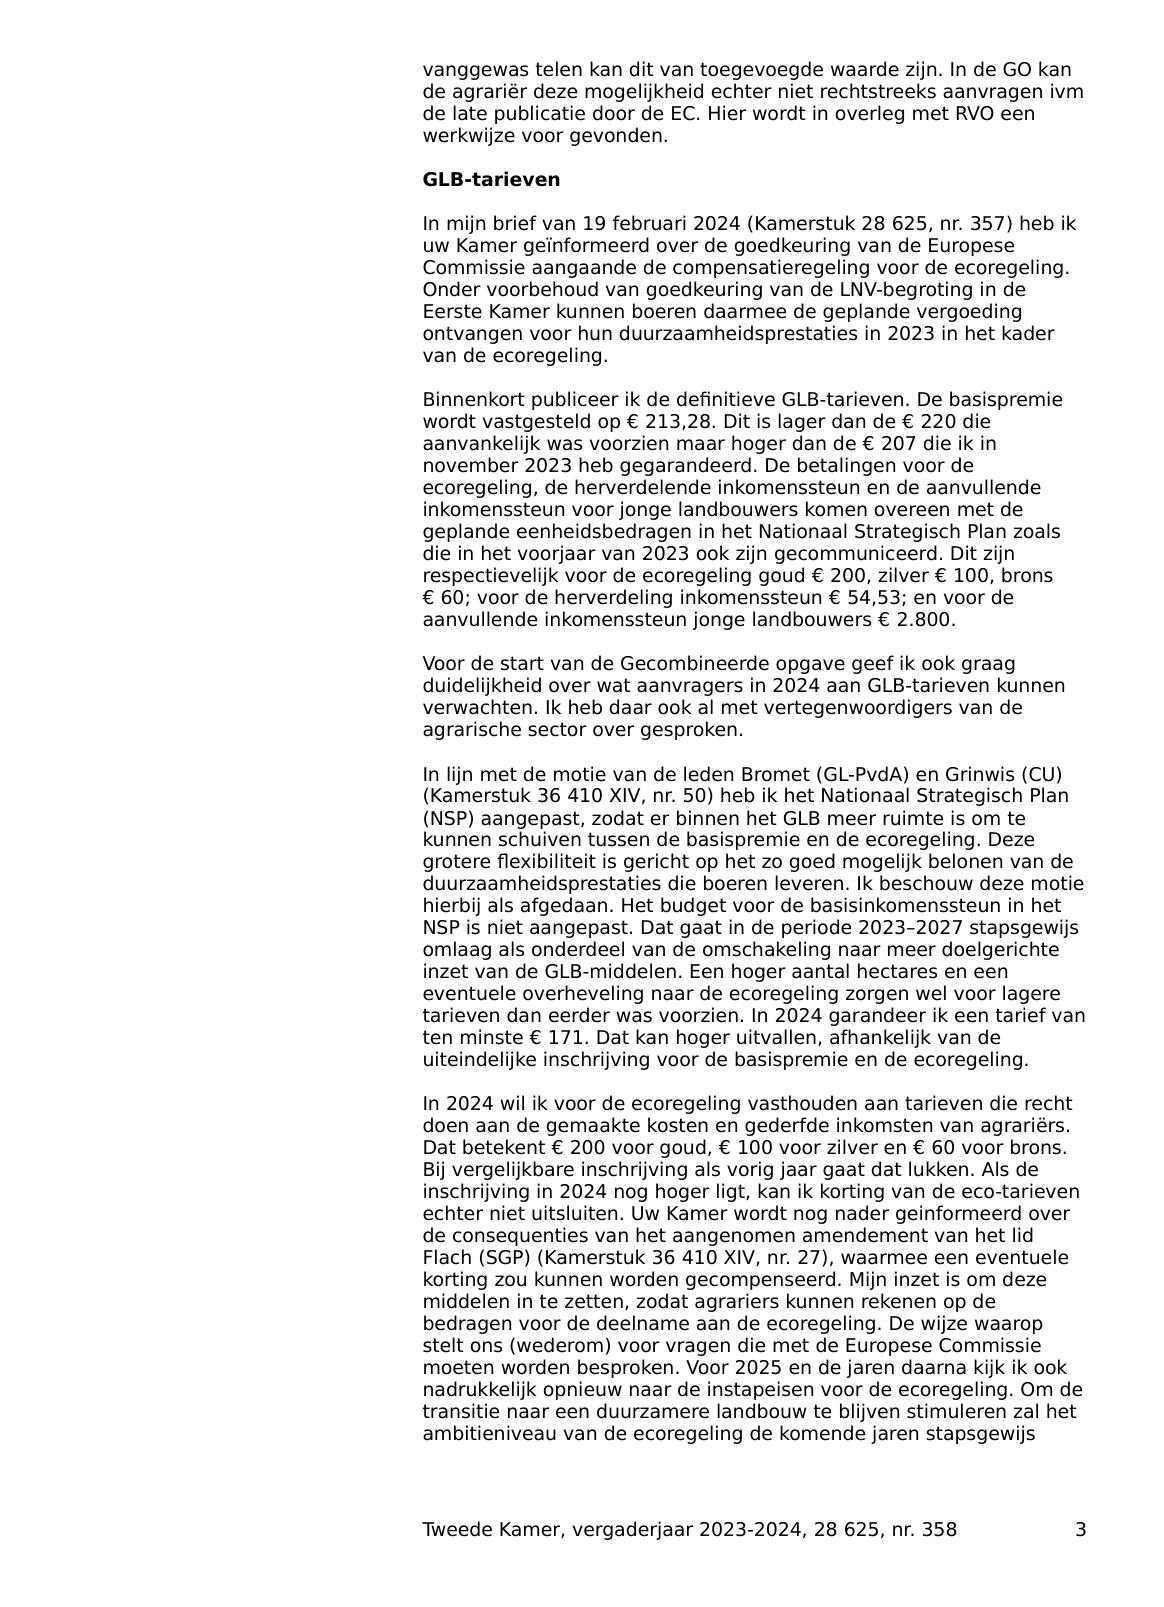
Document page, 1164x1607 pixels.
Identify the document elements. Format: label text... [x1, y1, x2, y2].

text Voor de start van de Gecombineerde opgave geef ik ook graag duidelijkheid over wat aanvragers in 2024 aan GLB-tarieven kunnen verwachten. Ik heb daar ook al met vertegenwoordigers van de agrarische sector over gesproken. [422, 653, 1087, 741]
text In mijn brief van 19 februari 2024 (Kamerstuk 28 625, nr. 357) heb ik uw Kamer geïnformeerd over de goedkeuring van de Europese Commissie aangaande de compensatieregeling voor de ecoregeling. Onder voorbehoud van goedkeuring van de LNV-begroting in de Eerste Kamer kunnen boeren daarmee de geplande vergoeding ontvangen voor hun duurzaamheidsprestaties in 2023 in het kader van de ecoregeling. [422, 213, 1087, 367]
subtitle GLB-tarieven [422, 169, 1087, 191]
text In 2024 wil ik voor de ecoregeling vasthouden aan tarieven die recht doen aan de gemaakte kosten en gederfde inkomsten van agrariërs. Dat betekent € 200 voor goud, € 100 voor zilver en € 60 voor brons. Bij vergelijkbare inschrijving als vorig jaar gaat dat lukken. Als de inschrijving in 2024 nog hoger ligt, kan ik korting van de eco-tarieven echter niet uitsluiten. Uw Kamer wordt nog nader geinformeerd over de consequenties van het aangenomen amendement van het lid Flach (SGP) (Kamerstuk 36 410 XIV, nr. 27), waarmee een eventuele korting zou kunnen worden gecompenseerd. Mijn inzet is om deze middelen in te zetten, zodat agrariers kunnen rekenen op de bedragen voor de deelname aan de ecoregeling. De wijze waarop stelt ons (wederom) voor vragen die met de Europese Commissie moeten worden besproken. Voor 2025 en de jaren daarna kijk ik ook nadrukkelijk opnieuw naar de instapeisen voor de ecoregeling. Om de transitie naar een duurzamere landbouw te blijven stimuleren zal het ambitieniveau van de ecoregeling de komende jaren stapsgewijs [422, 1093, 1087, 1445]
text Binnenkort publiceer ik de definitieve GLB-tarieven. De basispremie wordt vastgesteld op € 213,28. Dit is lager dan de € 220 die aanvankelijk was voorzien maar hoger dan de € 207 die ik in november 2023 heb gegarandeerd. De betalingen voor de ecoregeling, de herverdelende inkomenssteun en de aanvullende inkomenssteun voor jonge landbouwers komen overeen met de geplande eenheidsbedragen in het Nationaal Strategisch Plan zoals die in het voorjaar van 2023 ook zijn gecommuniceerd. Dit zijn respectievelijk voor de ecoregeling goud € 200, zilver € 100, brons € 60; voor de herverdeling inkomenssteun € 54,53; en voor de aanvullende inkomenssteun jonge landbouwers € 2.800. [422, 389, 1087, 631]
text vanggewas telen kan dit van toegevoegde waarde zijn. In de GO kan de agrariër deze mogelijkheid echter niet rechtstreeks aanvragen ivm de late publicatie door de EC. Hier wordt in overleg met RVO een werkwijze voor gevonden. [422, 59, 1087, 147]
text In lijn met de motie van de leden Bromet (GL-PvdA) en Grinwis (CU) (Kamerstuk 36 410 XIV, nr. 50) heb ik het Nationaal Strategisch Plan (NSP) aangepast, zodat er binnen het GLB meer ruimte is om te kunnen schuiven tussen de basispremie en de ecoregeling. Deze grotere flexibiliteit is gericht op het zo goed mogelijk belonen van de duurzaamheidsprestaties die boeren leveren. Ik beschouw deze motie hierbij als afgedaan. Het budget voor de basisinkomenssteun in het NSP is niet aangepast. Dat gaat in de periode 2023–2027 stapsgewijs omlaag als onderdeel van de omschakeling naar meer doelgerichte inzet van de GLB-middelen. Een hoger aantal hectares en een eventuele overheveling naar de ecoregeling zorgen wel voor lagere tarieven dan eerder was voorzien. In 2024 garandeer ik een tarief van ten minste € 171. Dat kan hoger uitvallen, afhankelijk van de uiteindelijke inschrijving voor de basispremie en de ecoregeling. [422, 763, 1087, 1071]
